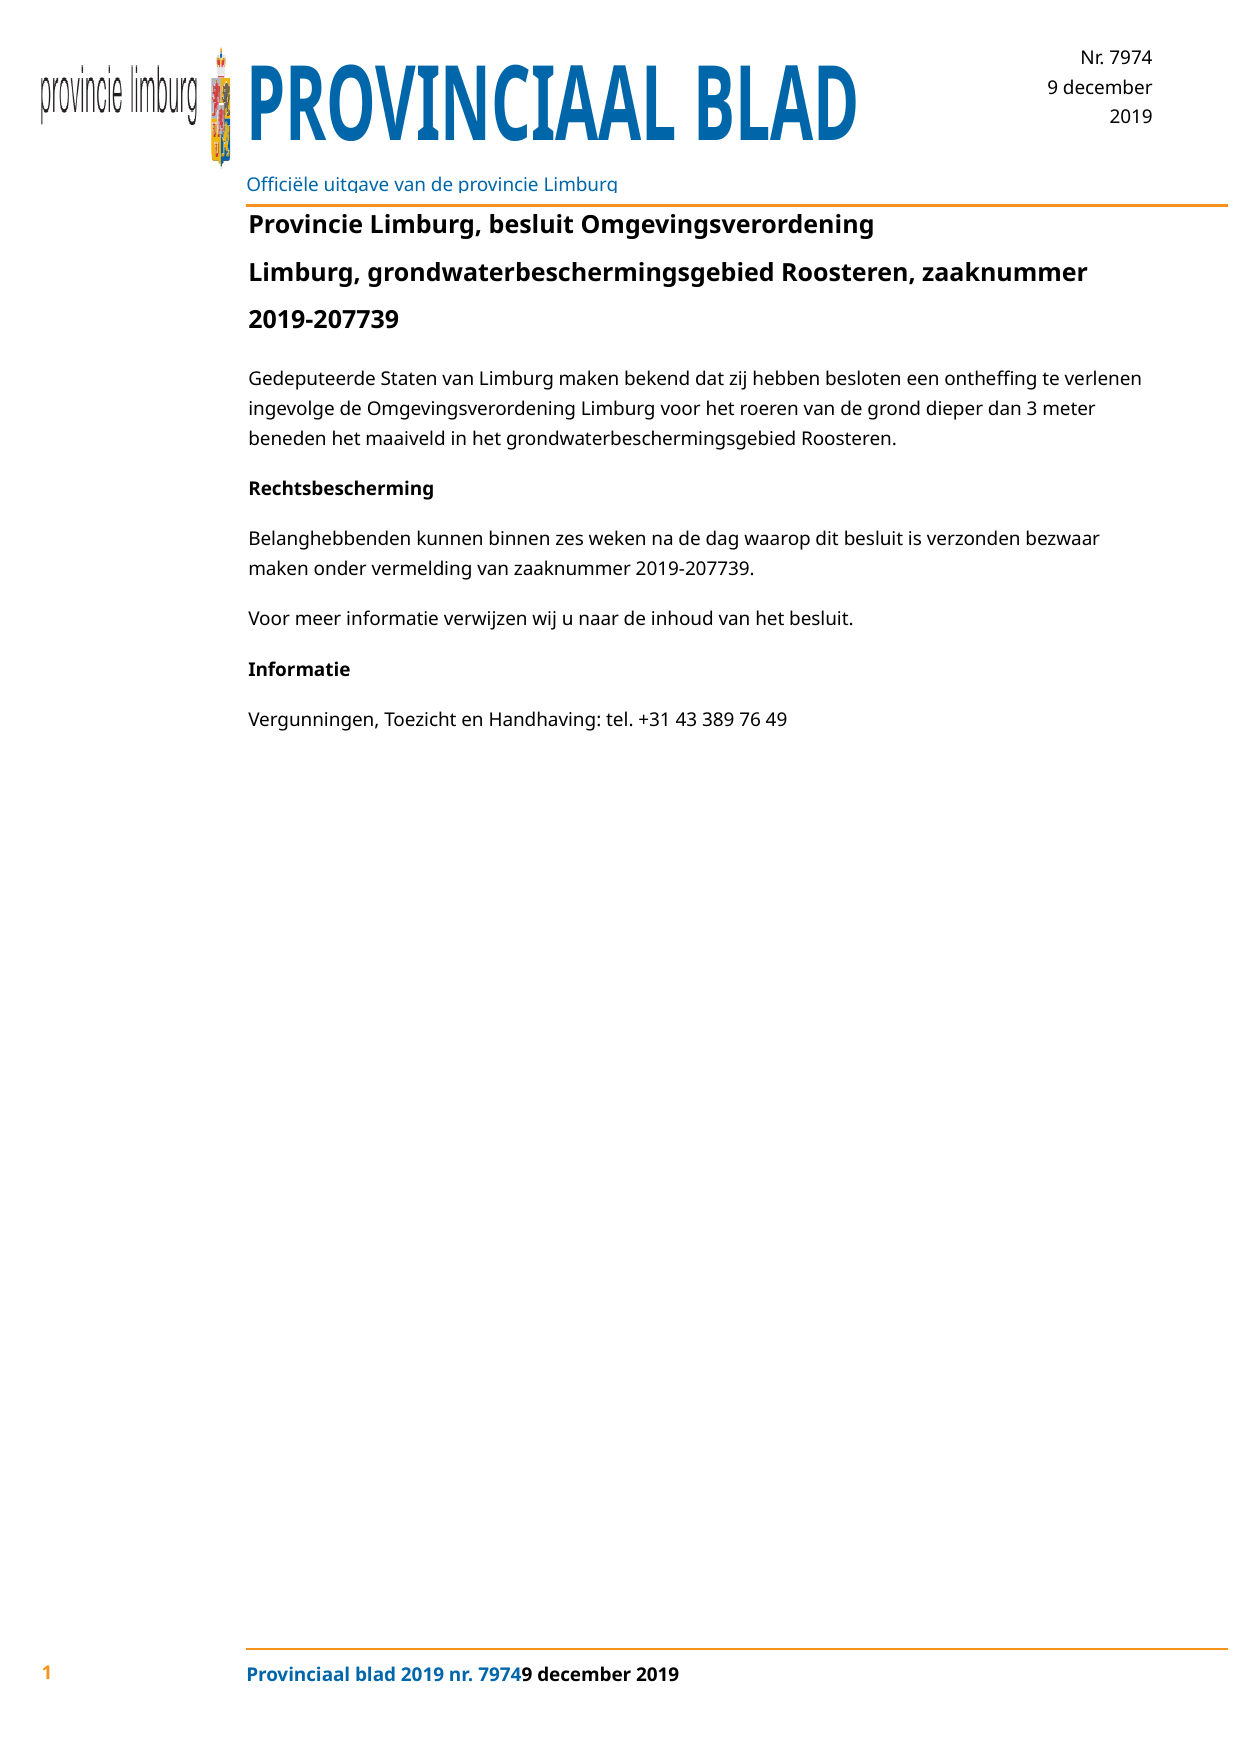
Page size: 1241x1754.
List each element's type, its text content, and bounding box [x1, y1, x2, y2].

text Vergunningen, Toezicht en Handhaving: tel. +31 43 389 76 49 [248, 706, 1152, 732]
picture [41, 47, 231, 172]
text Provincie Limburg, besluit Omgevingsverordening Limburg, grondwaterbeschermingsgebied Roosteren, zaaknummer 2019-207739 [248, 207, 1152, 336]
text Informatie [248, 656, 1152, 682]
text Rechtsbescherming [248, 475, 1152, 501]
text Voor meer informatie verwijzen wij u naar de inhoud van het besluit. [248, 606, 1152, 631]
text Gedeputeerde Staten van Limburg maken bekend dat zij hebben besloten een ontheffing te verlenen ingevolge de Omgevingsverordening Limburg voor het roeren van de grond dieper dan 3 meter beneden het maaiveld in het grondwaterbeschermingsgebied Roosteren. [248, 366, 1152, 450]
text Belanghebbenden kunnen binnen zes weken na de dag waarop dit besluit is verzonden bezwaar maken onder vermelding van zaaknummer 2019-207739. [248, 526, 1152, 581]
